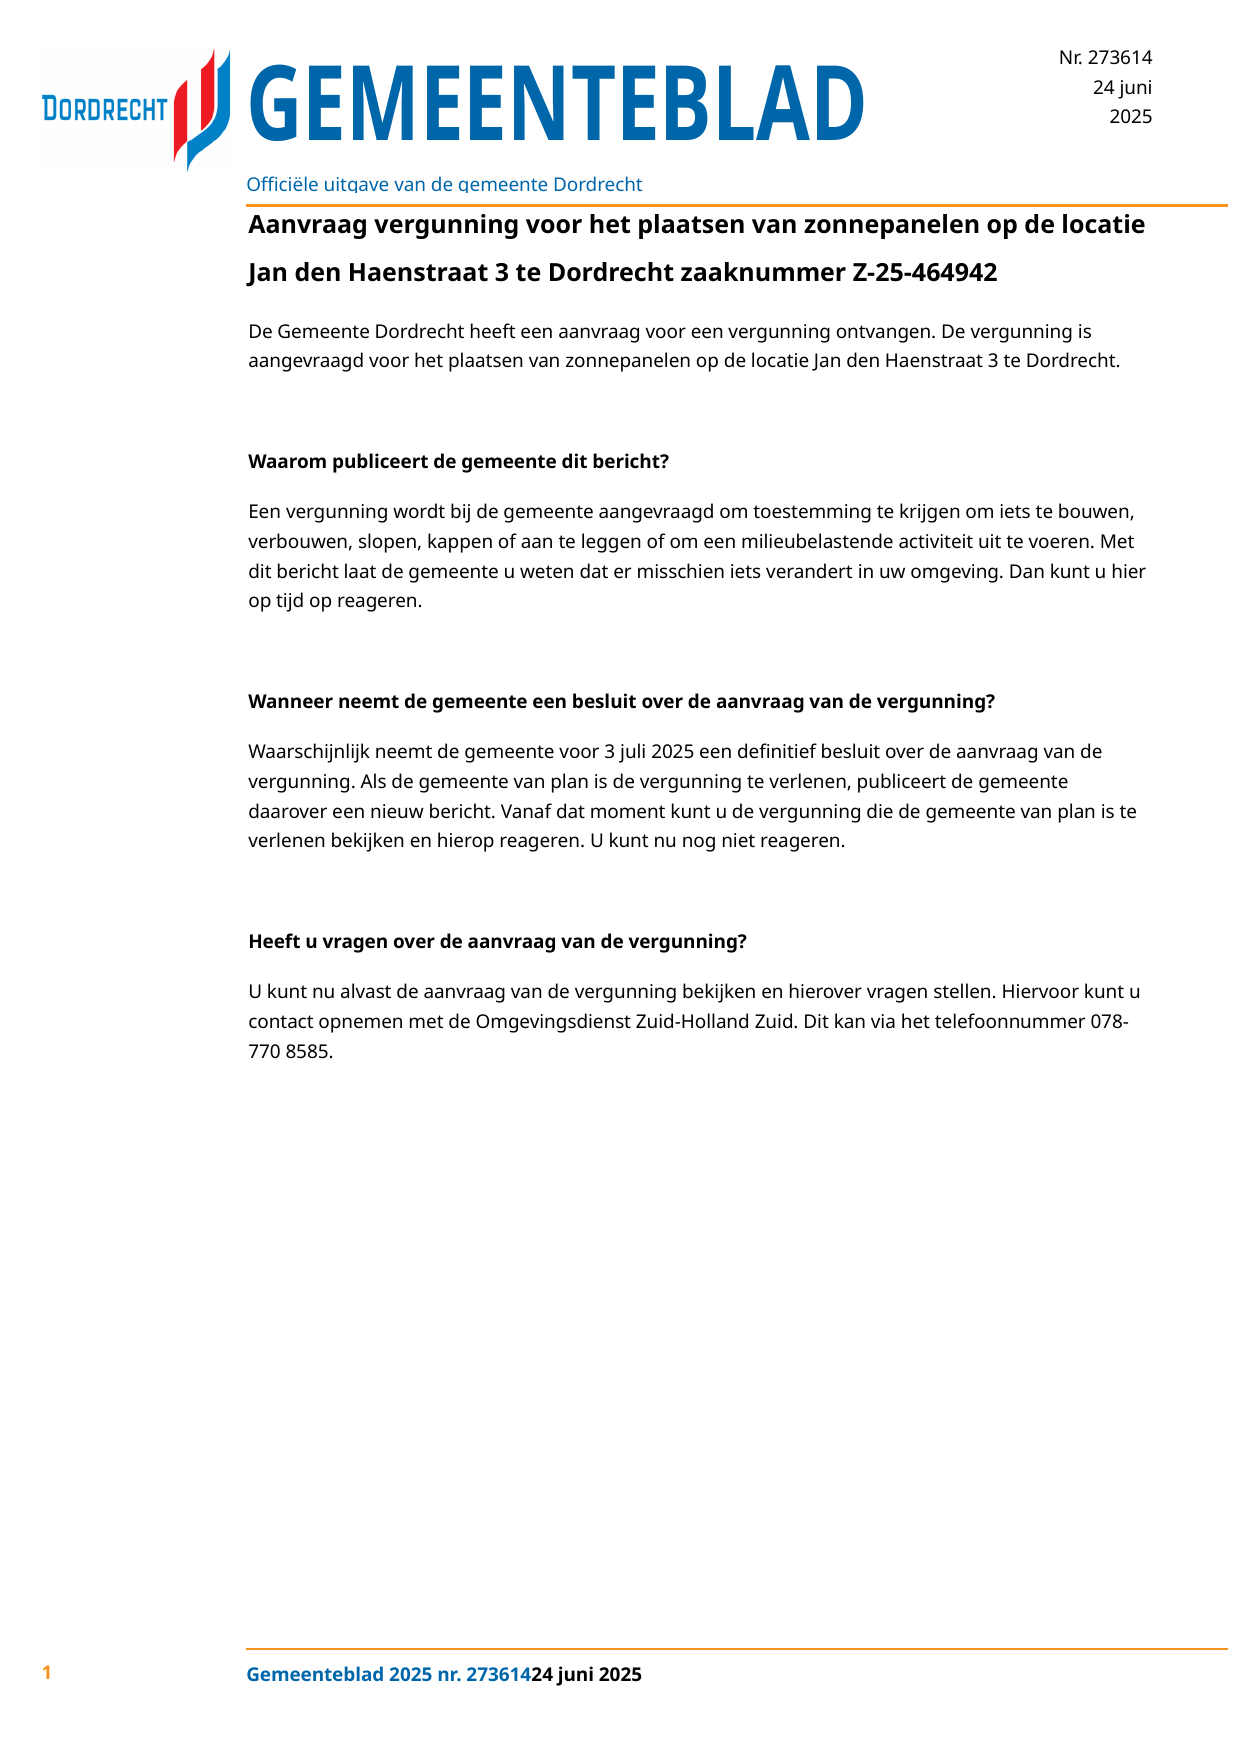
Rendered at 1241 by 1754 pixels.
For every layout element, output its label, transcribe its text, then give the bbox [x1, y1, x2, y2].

text U kunt nu alvast de aanvraag van de vergunning bekijken en hierover vragen stellen. Hiervoor kunt u contact opnemen met de Omgevingsdienst Zuid-Holland Zuid. Dit kan via het telefoonnummer 078-770 8585. [248, 979, 1152, 1064]
text Wanneer neemt de gemeente een besluit over de aanvraag van de vergunning? [248, 688, 1152, 714]
text Heeft u vragen over de aanvraag van de vergunning? [248, 928, 1152, 954]
text De Gemeente Dordrecht heeft een aanvraag voor een vergunning ontvangen. De vergunning is aangevraagd voor het plaatsen van zonnepanelen op de locatie Jan den Haenstraat 3 te Dordrecht. [248, 318, 1152, 373]
picture [41, 47, 231, 172]
text Een vergunning wordt bij de gemeente aangevraagd om toestemming te krijgen om iets te bouwen, verbouwen, slopen, kappen of aan te leggen of om een milieubelastende activiteit uit te voeren. Met dit bericht laat de gemeente u weten dat er misschien iets verandert in uw omgeving. Dan kunt u hier op tijd op reageren. [248, 499, 1152, 613]
text Waarom publiceert de gemeente dit bericht? [248, 448, 1152, 474]
text Aanvraag vergunning voor het plaatsen van zonnepanelen op de locatie Jan den Haenstraat 3 te Dordrecht zaaknummer Z-25-464942 [248, 207, 1152, 288]
text Waarschijnlijk neemt de gemeente voor 3 juli 2025 een definitief besluit over de aanvraag van de vergunning. Als de gemeente van plan is de vergunning te verlenen, publiceert de gemeente daarover een nieuw bericht. Vanaf dat moment kunt u de vergunning die de gemeente van plan is te verlenen bekijken en hierop reageren. U kunt nu nog niet reageren. [248, 739, 1152, 853]
